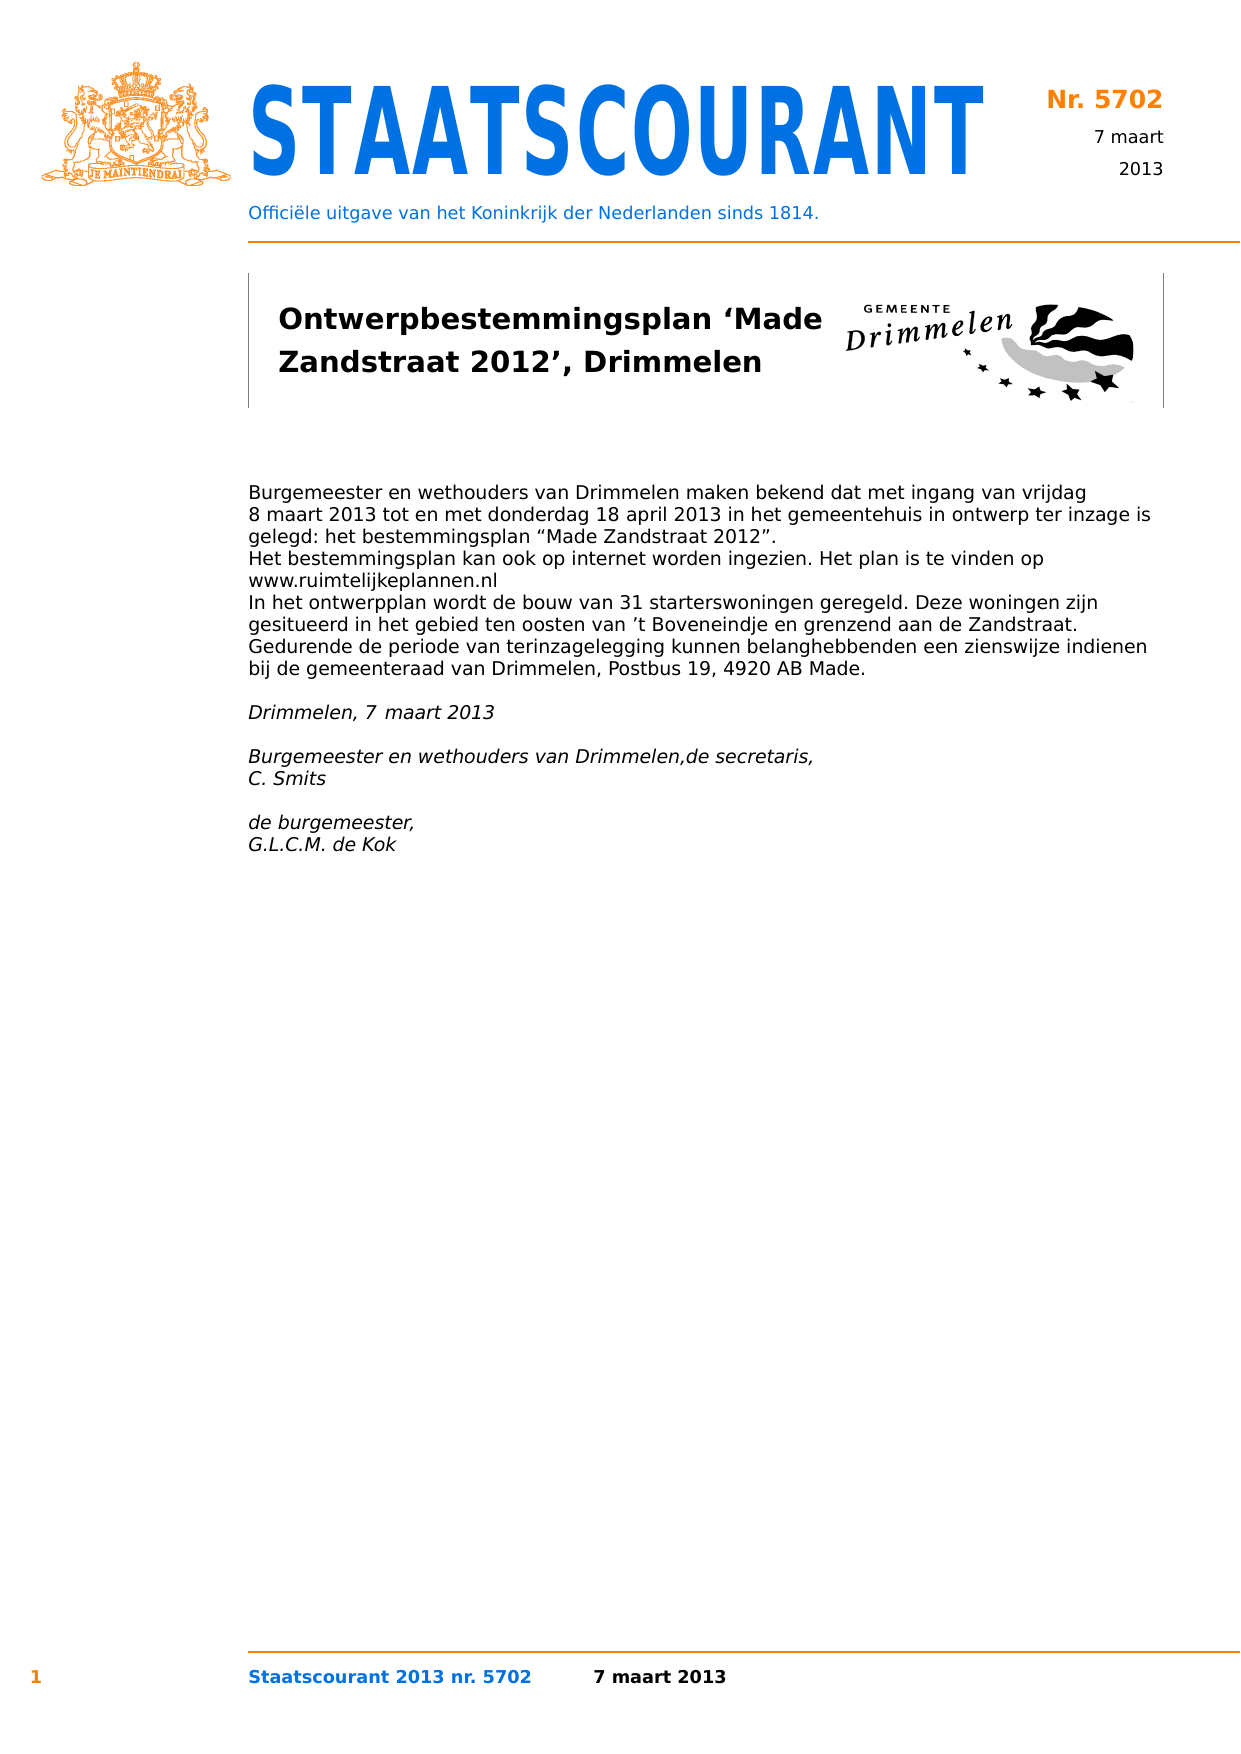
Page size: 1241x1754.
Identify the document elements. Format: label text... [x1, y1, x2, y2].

text Burgemeester en wethouders van Drimmelen,de secretaris, C. Smits [248, 746, 1163, 790]
picture [41, 62, 231, 186]
text Gedurende de periode van terinzagelegging kunnen belanghebbenden een zienswijze indienen bij de gemeenteraad van Drimmelen, Postbus 19, 4920 AB Made. [248, 636, 1163, 680]
table_header [25, 62, 248, 241]
text In het ontwerpplan wordt de bouw van 31 starterswoningen geregeld. Deze woningen zijn gesitueerd in het gebied ten oosten van ’t Boveneindje en grenzend aan de Zandstraat. [248, 592, 1163, 636]
table_header Nr. 5702 [998, 62, 1240, 121]
text Het bestemmingsplan kan ook op internet worden ingezien. Het plan is te vinden op www.ruimtelijkeplannen.nl [248, 548, 1163, 592]
text Drimmelen, 7 maart 2013 [248, 702, 1163, 724]
table_header STAATSCOURANT [248, 62, 998, 203]
picture [844, 302, 1134, 403]
subtitle Ontwerpbestemmingsplan ‘Made Zandstraat 2012’, Drimmelen [249, 273, 1163, 408]
text Burgemeester en wethouders van Drimmelen maken bekend dat met ingang van vrijdag 8 maart 2013 tot en met donderdag 18 april 2013 in het gemeentehuis in ontwerp ter inzage is gelegd: het bestemmingsplan “Made Zandstraat 2012”. [248, 482, 1163, 548]
table_cell 2013 [998, 153, 1240, 203]
text de burgemeester, G.L.C.M. de Kok [248, 812, 1163, 856]
table_cell Officiële uitgave van het Koninkrijk der Nederlanden sinds 1814. [248, 203, 1240, 241]
table_cell 7 maart [998, 121, 1240, 153]
